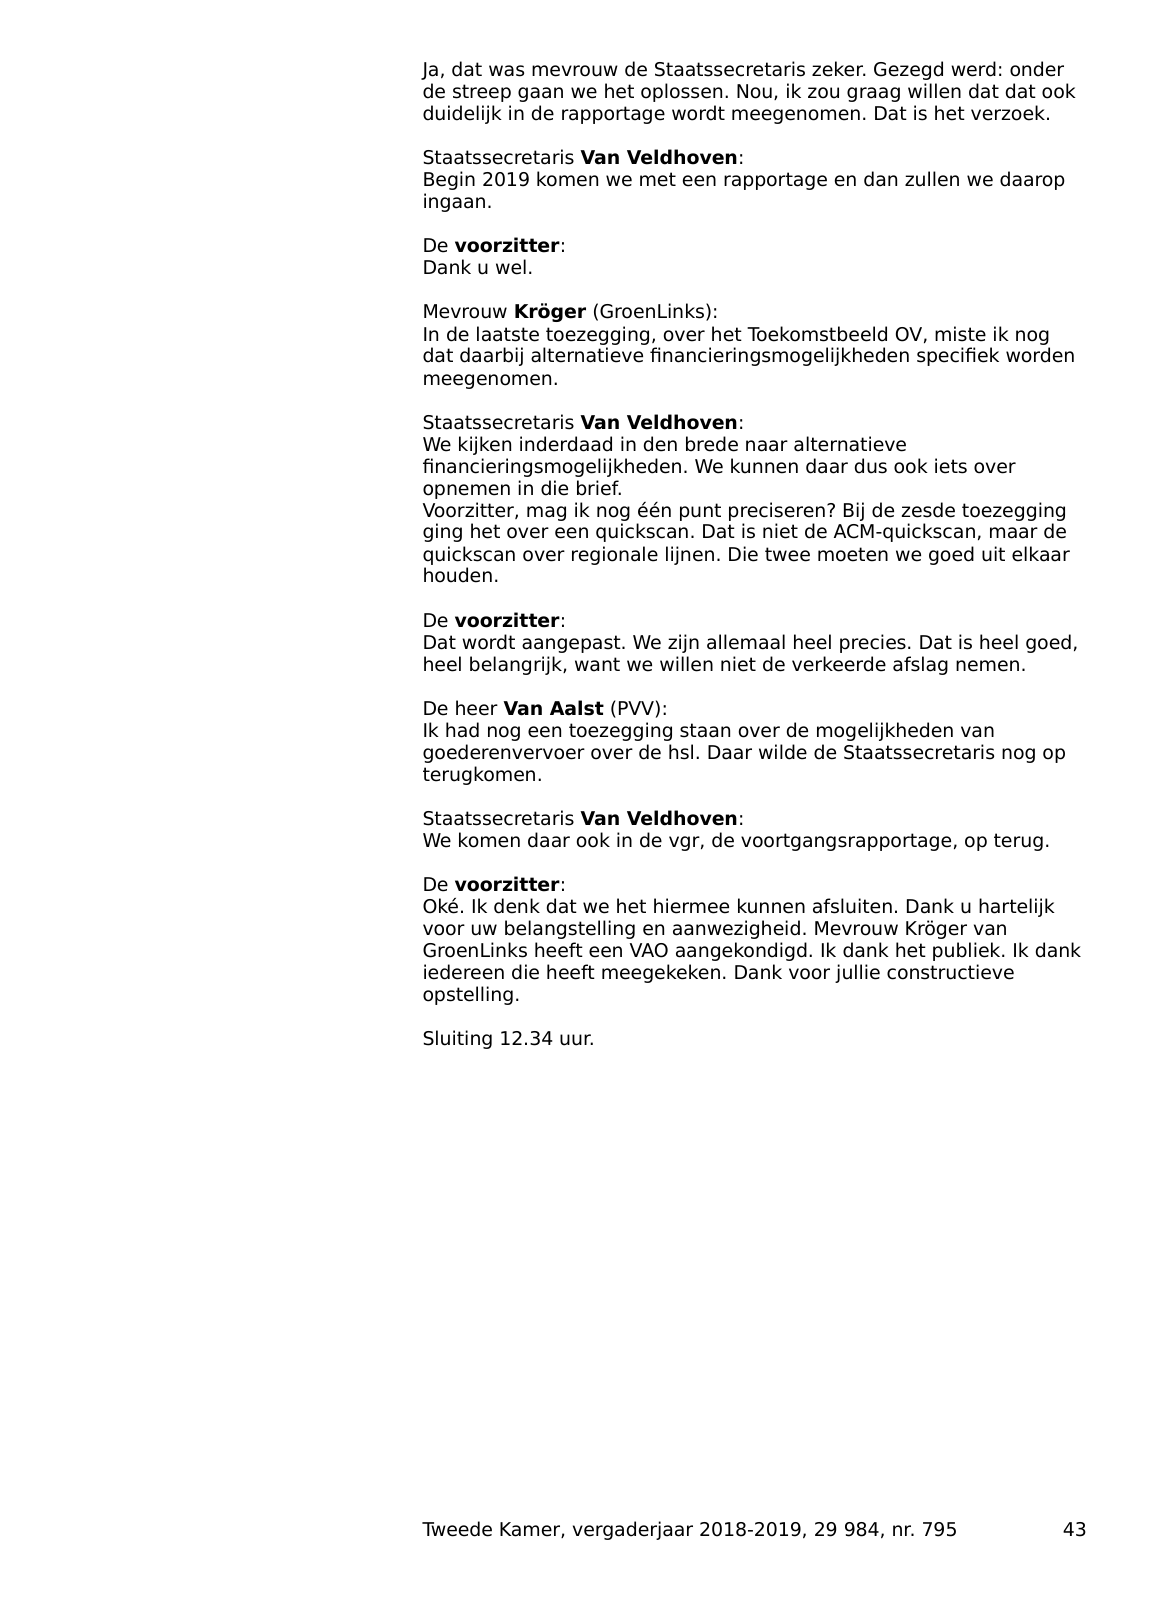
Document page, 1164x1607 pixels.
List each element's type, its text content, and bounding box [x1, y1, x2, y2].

text Ik had nog een toezegging staan over de mogelijkheden van goederenvervoer over de hsl. Daar wilde de Staatssecretaris nog op terugkomen. [422, 720, 1087, 786]
text Oké. Ik denk dat we het hiermee kunnen afsluiten. Dank u hartelijk voor uw belangstelling en aanwezigheid. Mevrouw Kröger van GroenLinks heeft een VAO aangekondigd. Ik dank het publiek. Ik dank iedereen die heeft meegekeken. Dank voor jullie constructieve opstelling. [422, 896, 1087, 1006]
text Sluiting 12.34 uur. [422, 1028, 1087, 1050]
text De voorzitter: [422, 609, 1087, 632]
text Ja, dat was mevrouw de Staatssecretaris zeker. Gezegd werd: onder de streep gaan we het oplossen. Nou, ik zou graag willen dat dat ook duidelijk in de rapportage wordt meegenomen. Dat is het verzoek. [422, 59, 1087, 125]
text In de laatste toezegging, over het Toekomstbeeld OV, miste ik nog dat daarbij alternatieve financieringsmogelijkheden specifiek worden meegenomen. [422, 323, 1087, 389]
text Voorzitter, mag ik nog één punt preciseren? Bij de zesde toezegging ging het over een quickscan. Dat is niet de ACM-quickscan, maar de quickscan over regionale lijnen. Die twee moeten we goed uit elkaar houden. [422, 499, 1087, 587]
text Dat wordt aangepast. We zijn allemaal heel precies. Dat is heel goed, heel belangrijk, want we willen niet de verkeerde afslag nemen. [422, 632, 1087, 676]
text We komen daar ook in de vgr, de voortgangsrapportage, op terug. [422, 830, 1087, 852]
text Staatssecretaris Van Veldhoven: [422, 412, 1087, 433]
text We kijken inderdaad in den brede naar alternatieve financieringsmogelijkheden. We kunnen daar dus ook iets over opnemen in die brief. [422, 433, 1087, 499]
text De voorzitter: [422, 235, 1087, 257]
text Begin 2019 komen we met een rapportage en dan zullen we daarop ingaan. [422, 169, 1087, 213]
text Mevrouw Kröger (GroenLinks): [422, 301, 1087, 323]
text Staatssecretaris Van Veldhoven: [422, 147, 1087, 169]
text De heer Van Aalst (PVV): [422, 698, 1087, 720]
text De voorzitter: [422, 874, 1087, 896]
text Dank u wel. [422, 257, 1087, 279]
text Staatssecretaris Van Veldhoven: [422, 808, 1087, 830]
